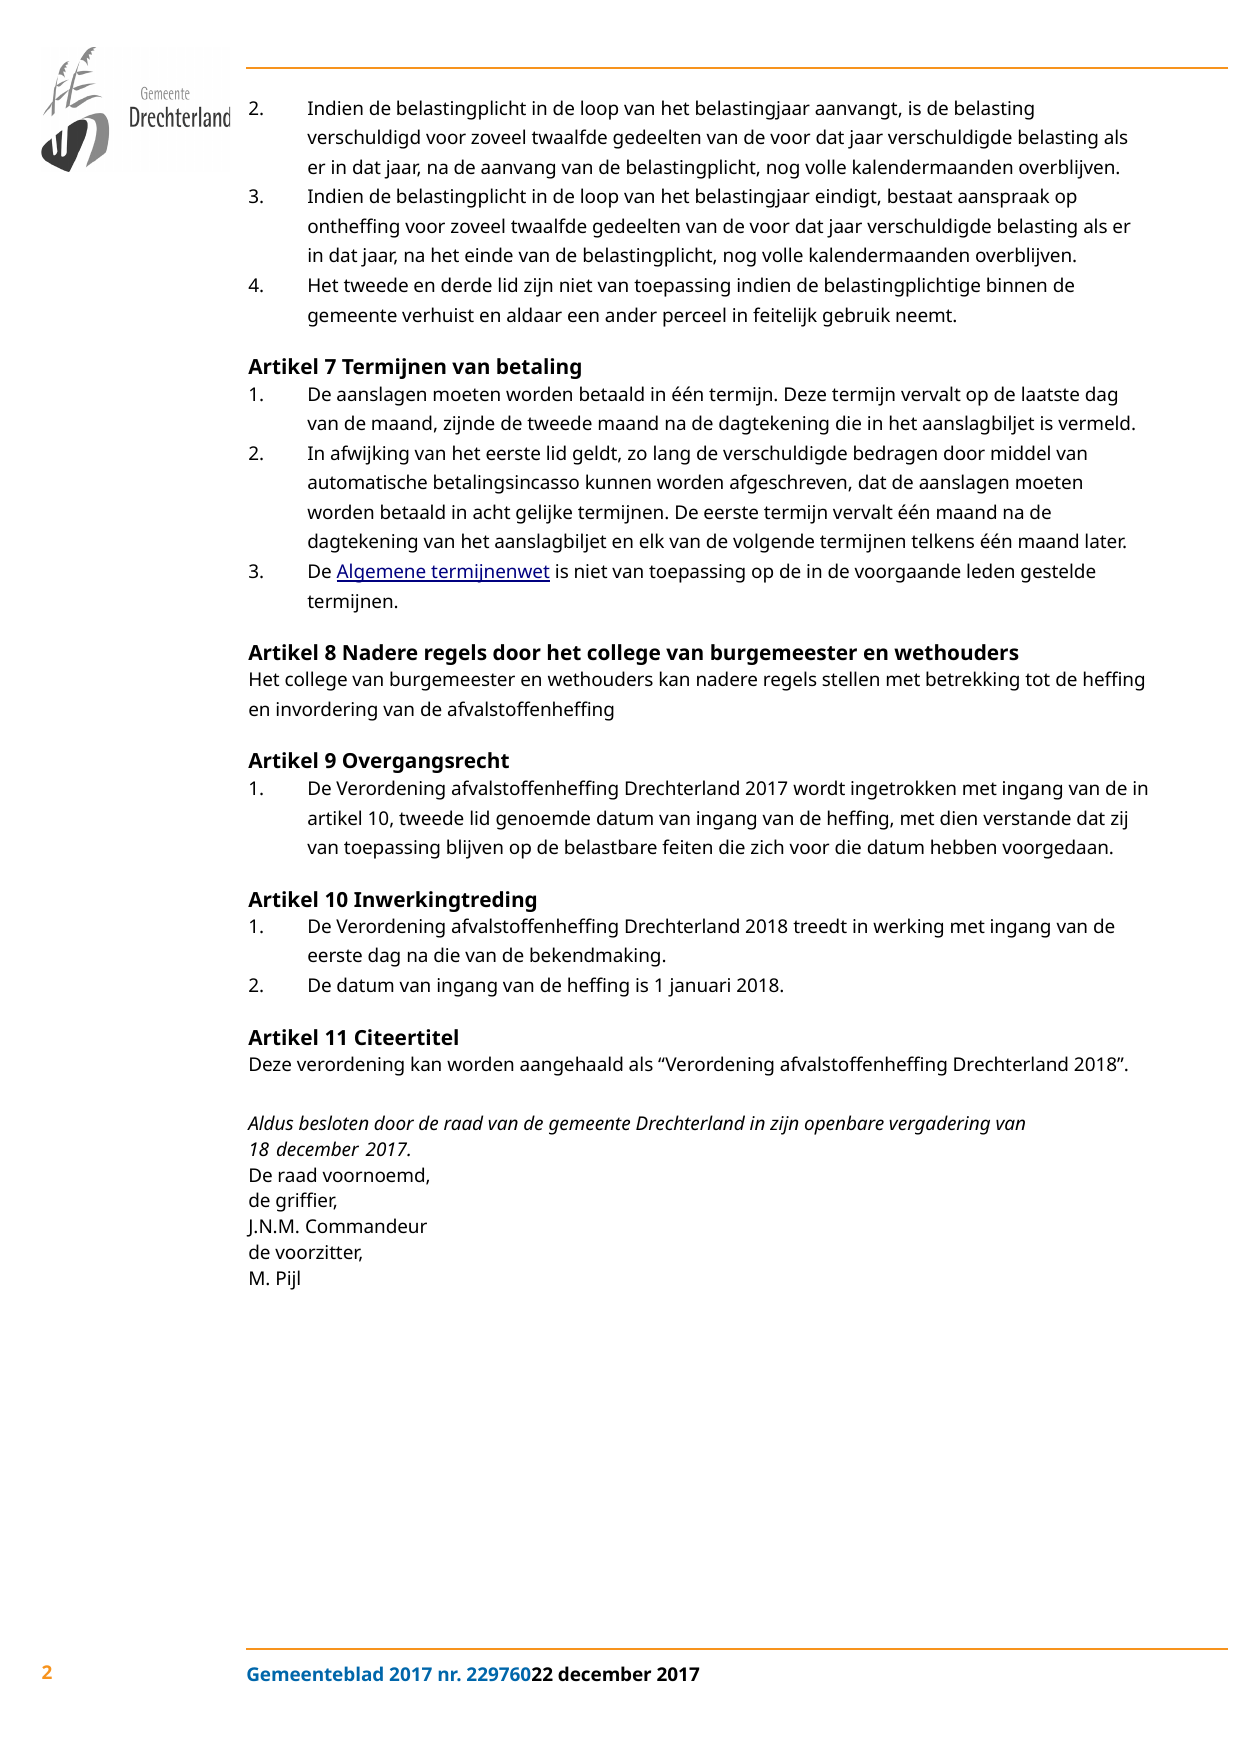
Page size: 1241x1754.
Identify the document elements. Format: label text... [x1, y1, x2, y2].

text de griffier, [248, 1187, 1152, 1213]
list Het tweede en derde lid zijn niet van toepassing indien de belastingplichtige binnen de gemeente verhuist en aldaar een ander perceel in feitelijk gebruik neemt. [248, 272, 1152, 328]
text Artikel 7 Termijnen van betaling [248, 352, 1152, 381]
text De raad voornoemd, [248, 1162, 1152, 1187]
list Indien de belastingplicht in de loop van het belastingjaar aanvangt, is de belasting verschuldigd voor zoveel twaalfde gedeelten van de voor dat jaar verschuldigde belasting als er in dat jaar, na de aanvang van de belastingplicht, nog volle kalendermaanden overblijven. [248, 95, 1152, 180]
list De Algemene termijnenwet is niet van toepassing op de in de voorgaande leden gestelde termijnen. [248, 558, 1152, 613]
text Het college van burgemeester en wethouders kan nadere regels stellen met betrekking tot de heffing en invordering van de afvalstoffenheffing [248, 667, 1152, 722]
text de voorzitter, [248, 1239, 1152, 1265]
text Artikel 9 Overgangsrecht [248, 747, 1152, 775]
list De Verordening afvalstoffenheffing Drechterland 2017 wordt ingetrokken met ingang van de in artikel 10, tweede lid genoemde datum van ingang van de heffing, met dien verstande dat zij van toepassing blijven op de belastbare feiten die zich voor die datum hebben voorgedaan. [248, 775, 1152, 860]
list De Verordening afvalstoffenheffing Drechterland 2018 treedt in werking met ingang van de eerste dag na die van de bekendmaking. [248, 913, 1152, 968]
list In afwijking van het eerste lid geldt, zo lang de verschuldigde bedragen door middel van automatische betalingsincasso kunnen worden afgeschreven, dat de aanslagen moeten worden betaald in acht gelijke termijnen. De eerste termijn vervalt één maand na de dagtekening van het aanslagbiljet en elk van de volgende termijnen telkens één maand later. [248, 440, 1152, 554]
text Aldus besloten door de raad van de gemeente Drechterland in zijn openbare vergadering van 18 december 2017. [248, 1110, 1152, 1162]
list De datum van ingang van de heffing is 1 januari 2018. [248, 972, 1152, 998]
text M. Pijl [248, 1265, 1152, 1290]
text Deze verordening kan worden aangehaald als “Verordening afvalstoffenheffing Drechterland 2018”. [248, 1051, 1152, 1077]
text Artikel 8 Nadere regels door het college van burgemeester en wethouders [248, 638, 1152, 667]
text Artikel 11 Citeertitel [248, 1023, 1152, 1051]
picture [41, 47, 231, 172]
text J.N.M. Commandeur [248, 1213, 1152, 1239]
list De aanslagen moeten worden betaald in één termijn. Deze termijn vervalt op de laatste dag van de maand, zijnde de tweede maand na de dagtekening die in het aanslagbiljet is vermeld. [248, 381, 1152, 436]
text Artikel 10 Inwerkingtreding [248, 885, 1152, 913]
list Indien de belastingplicht in de loop van het belastingjaar eindigt, bestaat aanspraak op ontheffing voor zoveel twaalfde gedeelten van de voor dat jaar verschuldigde belasting als er in dat jaar, na het einde van de belastingplicht, nog volle kalendermaanden overblijven. [248, 183, 1152, 268]
